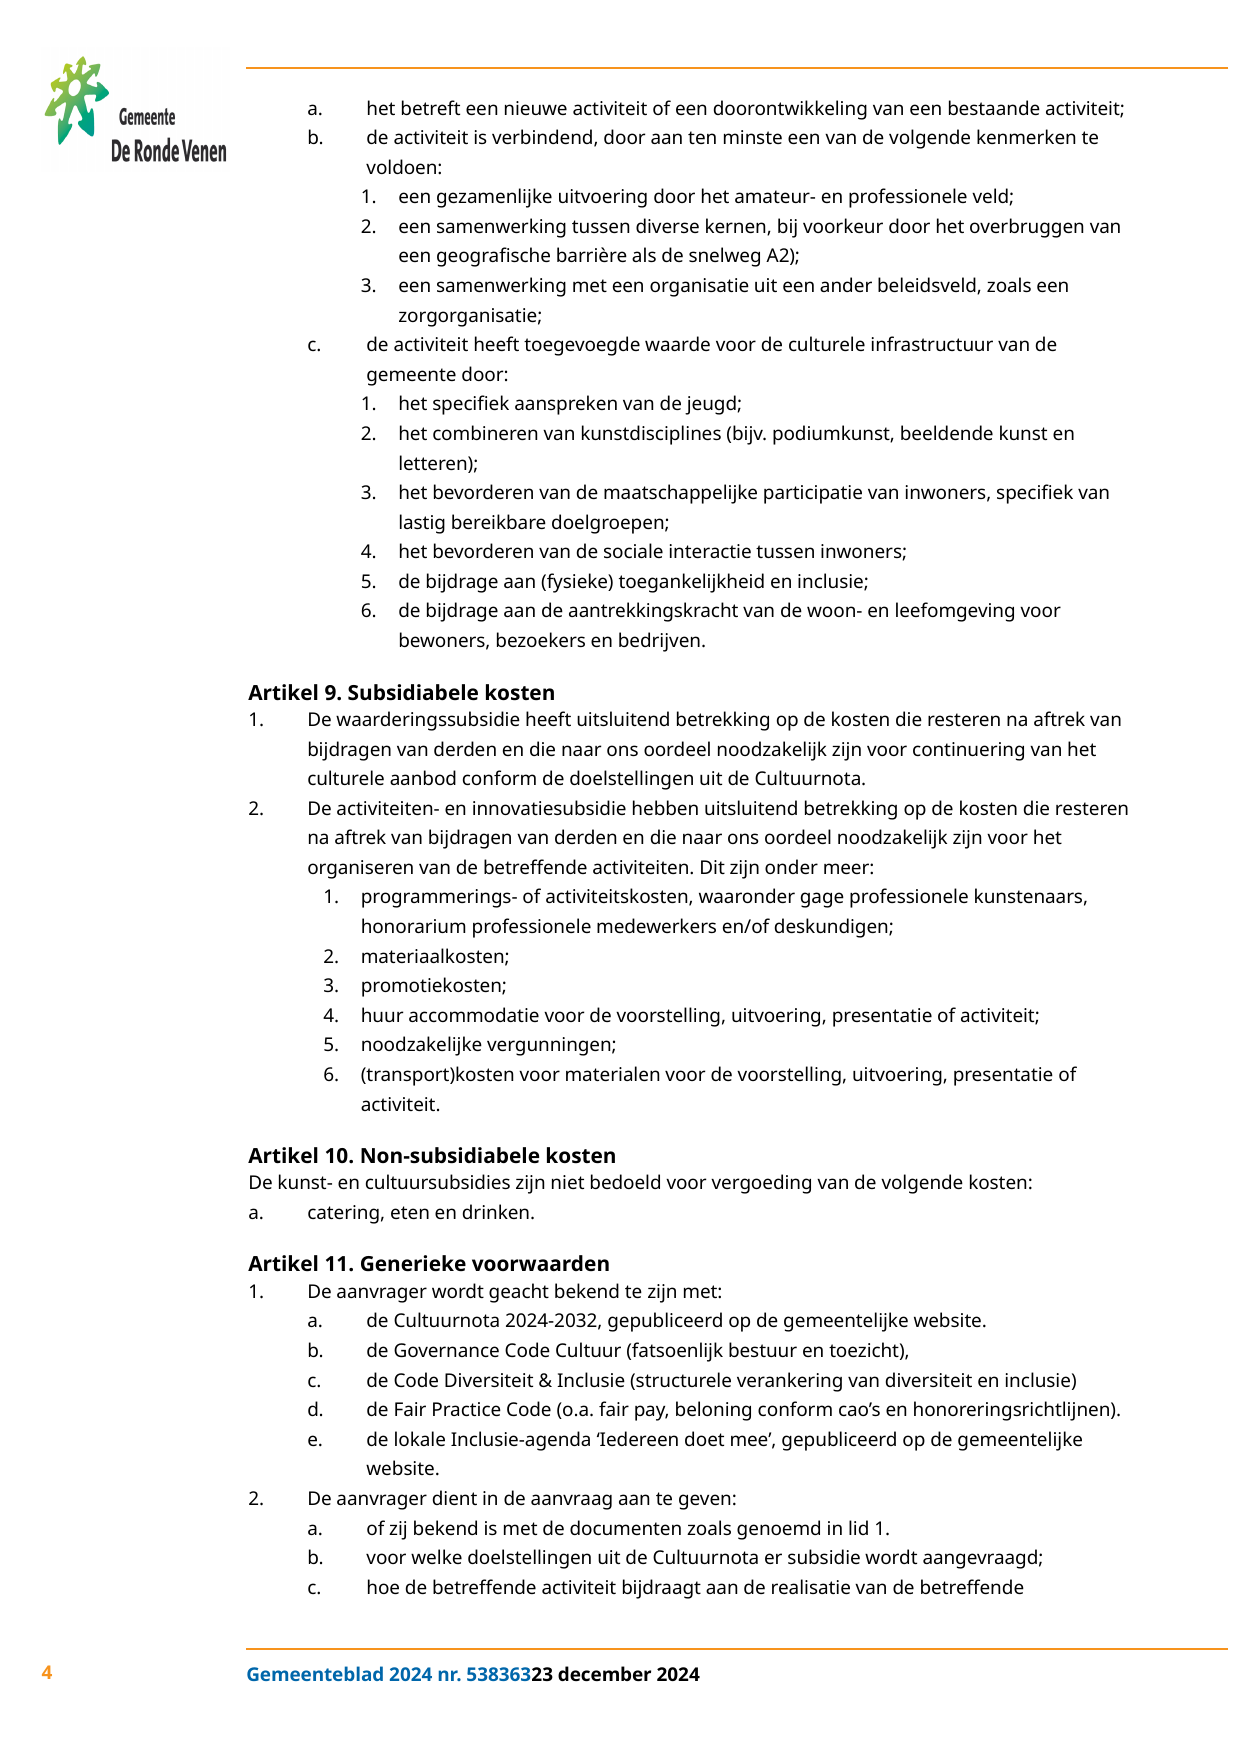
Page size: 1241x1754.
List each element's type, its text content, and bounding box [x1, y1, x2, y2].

text De kunst- en cultuursubsidies zijn niet bedoeld voor vergoeding van de volgende kosten: [248, 1169, 1152, 1195]
list hoe de betreffende activiteit bijdraagt aan de realisatie van de betreffende [307, 1574, 1152, 1599]
list de Governance Code Cultuur (fatsoenlijk bestuur en toezicht), [307, 1337, 1152, 1363]
list of zij bekend is met de documenten zoals genoemd in lid 1. [307, 1515, 1152, 1540]
list De aanvrager wordt geacht bekend te zijn met: [248, 1278, 1152, 1304]
text Artikel 10. Non-subsidiabele kosten [248, 1141, 1152, 1169]
list De activiteiten- en innovatiesubsidie hebben uitsluitend betrekking op de kosten die resteren na aftrek van bijdragen van derden en die naar ons oordeel noodzakelijk zijn voor het organiseren van de betreffende activiteiten. Dit zijn onder meer: [248, 795, 1152, 880]
list de activiteit is verbindend, door aan ten minste een van de volgende kenmerken te voldoen: [307, 124, 1152, 180]
list de bijdrage aan (fysieke) toegankelijkheid en inclusie; [361, 568, 1152, 594]
text Artikel 11. Generieke voorwaarden [248, 1249, 1152, 1278]
list het bevorderen van de maatschappelijke participatie van inwoners, specifiek van lastig bereikbare doelgroepen; [361, 479, 1152, 535]
list materiaalkosten; [323, 943, 1152, 968]
list een gezamenlijke uitvoering door het amateur- en professionele veld; [361, 183, 1152, 209]
list promotiekosten; [323, 972, 1152, 998]
list het betreft een nieuwe activiteit of een doorontwikkeling van een bestaande activiteit; [307, 95, 1152, 121]
list De waarderingssubsidie heeft uitsluitend betrekking op de kosten die resteren na aftrek van bijdragen van derden en die naar ons oordeel noodzakelijk zijn voor continuering van het culturele aanbod conform de doelstellingen uit de Cultuurnota. [248, 706, 1152, 791]
list een samenwerking tussen diverse kernen, bij voorkeur door het overbruggen van een geografische barrière als de snelweg A2); [361, 213, 1152, 268]
list het bevorderen van de sociale interactie tussen inwoners; [361, 538, 1152, 564]
list een samenwerking met een organisatie uit een ander beleidsveld, zoals een zorgorganisatie; [361, 272, 1152, 328]
list catering, eten en drinken. [248, 1199, 1152, 1225]
list het combineren van kunstdisciplines (bijv. podiumkunst, beeldende kunst en letteren); [361, 420, 1152, 476]
list de Fair Practice Code (o.a. fair pay, beloning conform cao’s en honoreringsrichtlijnen). [307, 1396, 1152, 1422]
list De aanvrager dient in de aanvraag aan te geven: [248, 1485, 1152, 1511]
list voor welke doelstellingen uit de Cultuurnota er subsidie wordt aangevraagd; [307, 1544, 1152, 1570]
list noodzakelijke vergunningen; [323, 1032, 1152, 1057]
picture [41, 47, 231, 172]
list (transport)kosten voor materialen voor de voorstelling, uitvoering, presentatie of activiteit. [323, 1061, 1152, 1116]
list de Code Diversiteit & Inclusie (structurele verankering van diversiteit en inclusie) [307, 1367, 1152, 1392]
list programmerings- of activiteitskosten, waaronder gage professionele kunstenaars, honorarium professionele medewerkers en/of deskundigen; [323, 884, 1152, 939]
text Artikel 9. Subsidiabele kosten [248, 678, 1152, 706]
list de bijdrage aan de aantrekkingskracht van de woon- en leefomgeving voor bewoners, bezoekers en bedrijven. [361, 598, 1152, 653]
list de activiteit heeft toegevoegde waarde voor de culturele infrastructuur van de gemeente door: [307, 331, 1152, 387]
list de Cultuurnota 2024-2032, gepubliceerd op de gemeentelijke website. [307, 1308, 1152, 1333]
list de lokale Inclusie-agenda ‘Iedereen doet mee’, gepubliceerd op de gemeentelijke website. [307, 1426, 1152, 1481]
list huur accommodatie voor de voorstelling, uitvoering, presentatie of activiteit; [323, 1002, 1152, 1028]
list het specifiek aanspreken van de jeugd; [361, 391, 1152, 416]
